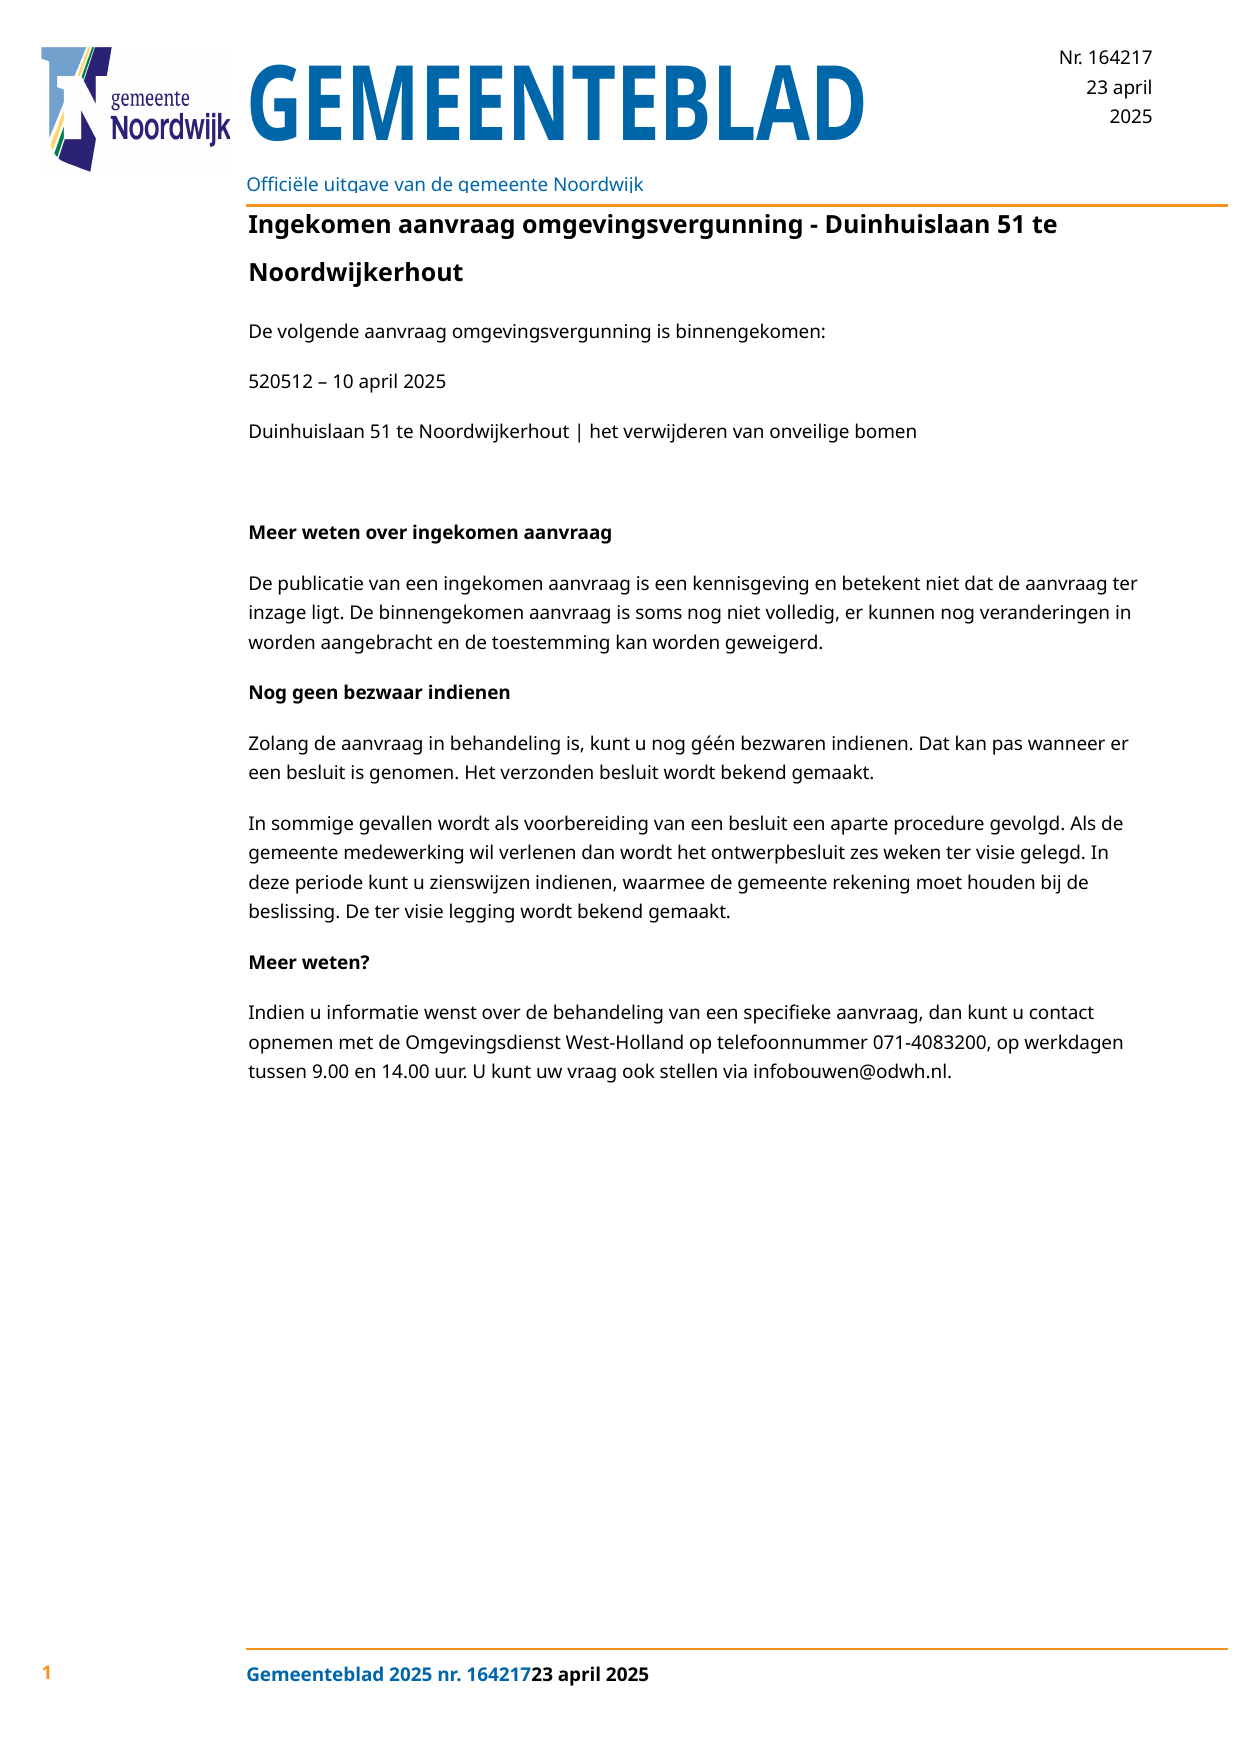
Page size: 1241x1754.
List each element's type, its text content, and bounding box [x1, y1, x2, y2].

text Nog geen bezwaar indienen [248, 679, 1152, 705]
text Ingekomen aanvraag omgevingsvergunning - Duinhuislaan 51 te Noordwijkerhout [248, 207, 1152, 288]
text Meer weten? [248, 949, 1152, 975]
text Indien u informatie wenst over de behandeling van een specifieke aanvraag, dan kunt u contact opnemen met de Omgevingsdienst West-Holland op telefoonnummer 071-4083200, op werkdagen tussen 9.00 en 14.00 uur. U kunt uw vraag ook stellen via infobouwen@odwh.nl. [248, 999, 1152, 1084]
text Zolang de aanvraag in behandeling is, kunt u nog géén bezwaren indienen. Dat kan pas wanneer er een besluit is genomen. Het verzonden besluit wordt bekend gemaakt. [248, 730, 1152, 785]
text De volgende aanvraag omgevingsvergunning is binnengekomen: [248, 318, 1152, 344]
picture [41, 47, 231, 172]
text De publicatie van een ingekomen aanvraag is een kennisgeving en betekent niet dat de aanvraag ter inzage ligt. De binnengekomen aanvraag is soms nog niet volledig, er kunnen nog veranderingen in worden aangebracht en de toestemming kan worden geweigerd. [248, 570, 1152, 655]
text Meer weten over ingekomen aanvraag [248, 519, 1152, 545]
text In sommige gevallen wordt als voorbereiding van een besluit een aparte procedure gevolgd. Als de gemeente medewerking wil verlenen dan wordt het ontwerpbesluit zes weken ter visie gelegd. In deze periode kunt u zienswijzen indienen, waarmee de gemeente rekening moet houden bij de beslissing. De ter visie legging wordt bekend gemaakt. [248, 810, 1152, 924]
text 520512 – 10 april 2025 [248, 368, 1152, 394]
text Duinhuislaan 51 te Noordwijkerhout | het verwijderen van onveilige bomen [248, 419, 1152, 444]
